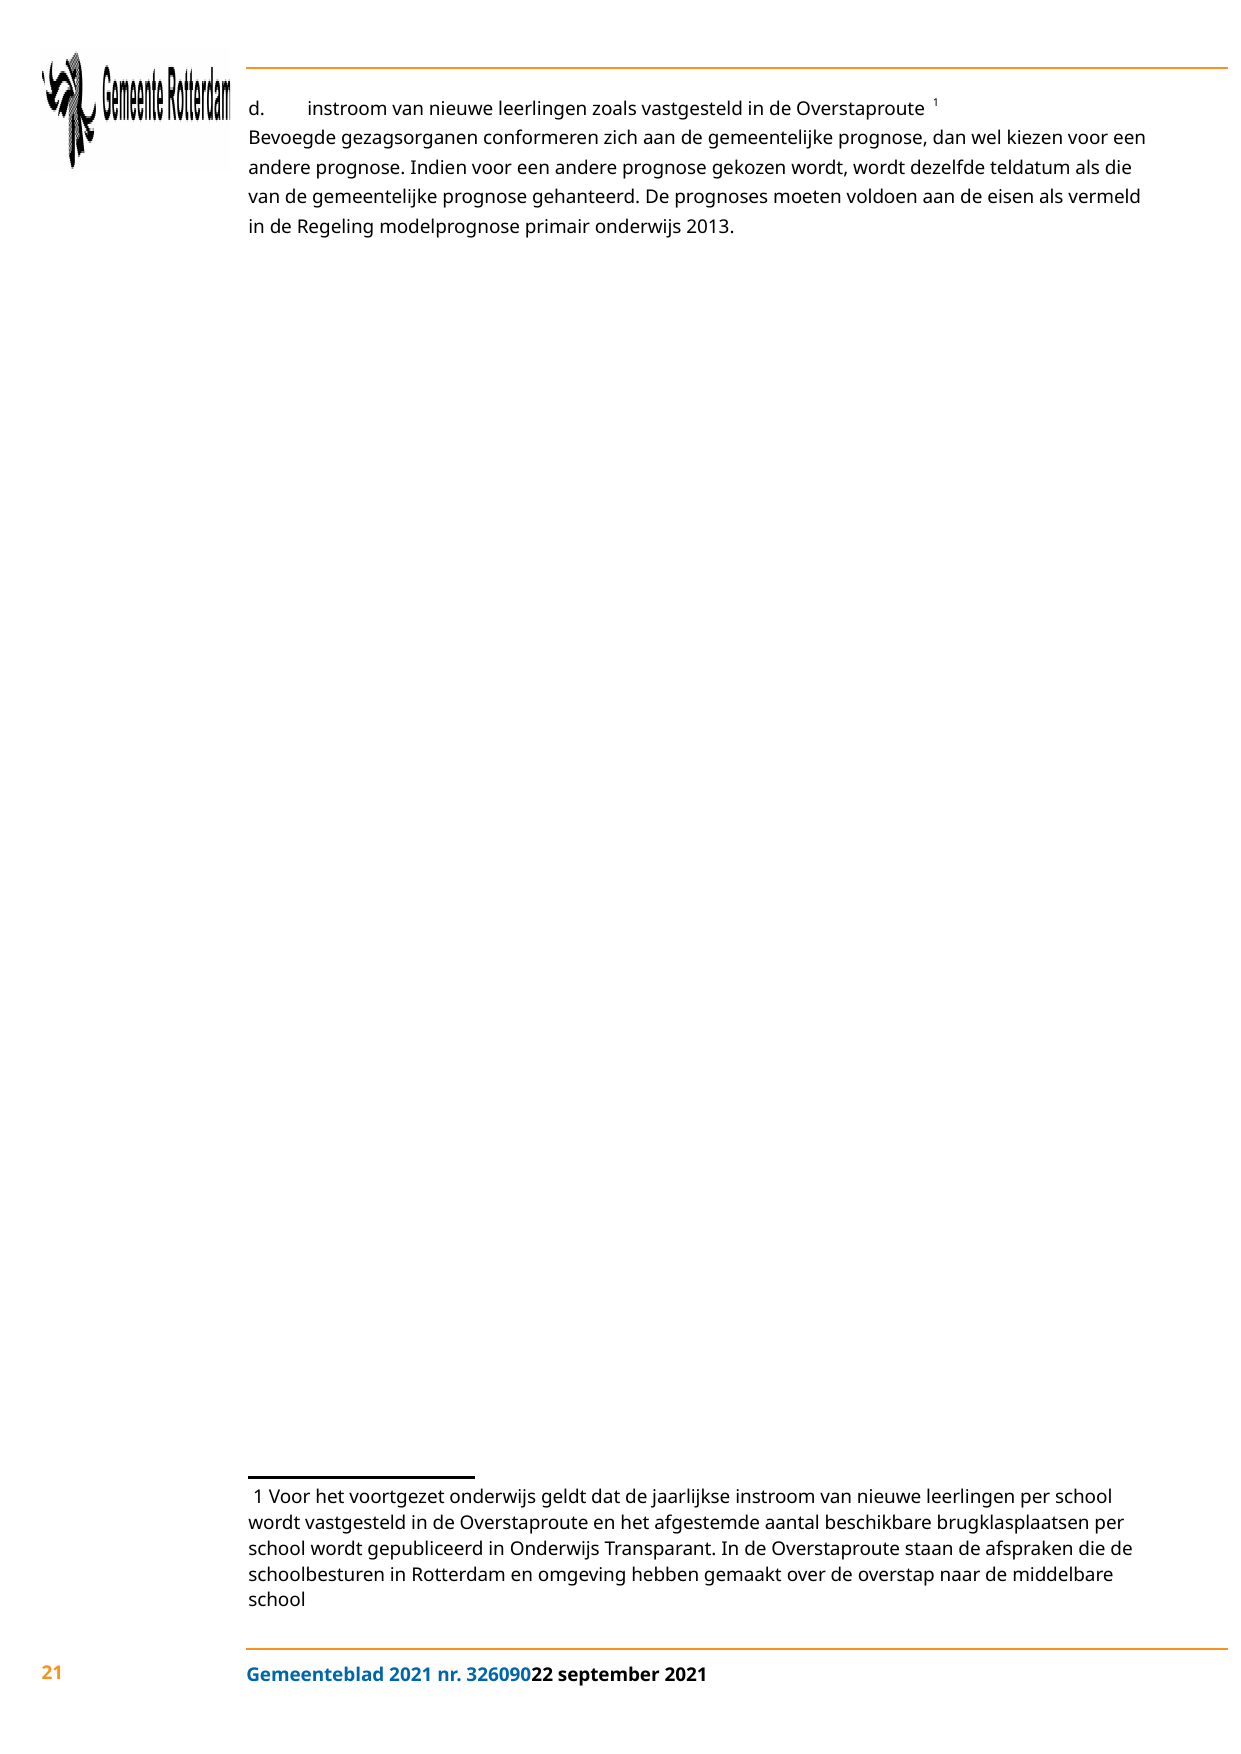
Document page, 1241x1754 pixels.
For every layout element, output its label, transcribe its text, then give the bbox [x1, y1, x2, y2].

list Voor het voortgezet onderwijs geldt dat de jaarlijkse instroom van nieuwe leerlingen per school wordt vastgesteld in de Overstaproute en het afgestemde aantal beschikbare brugklasplaatsen per school wordt gepubliceerd in Onderwijs Transparant. In de Overstaproute staan de afspraken die de schoolbesturen in Rotterdam en omgeving hebben gemaakt over de overstap naar de middelbare school [248, 1483, 1152, 1612]
text Bevoegde gezagsorganen conformeren zich aan de gemeentelijke prognose, dan wel kiezen voor een andere prognose. Indien voor een andere prognose gekozen wordt, wordt dezelfde teldatum als die van de gemeentelijke prognose gehanteerd. De prognoses moeten voldoen aan de eisen als vermeld in de Regeling modelprognose primair onderwijs 2013. [248, 124, 1152, 239]
list instroom van nieuwe leerlingen zoals vastgesteld in de Overstaproute [248, 95, 1152, 121]
picture [41, 47, 231, 172]
